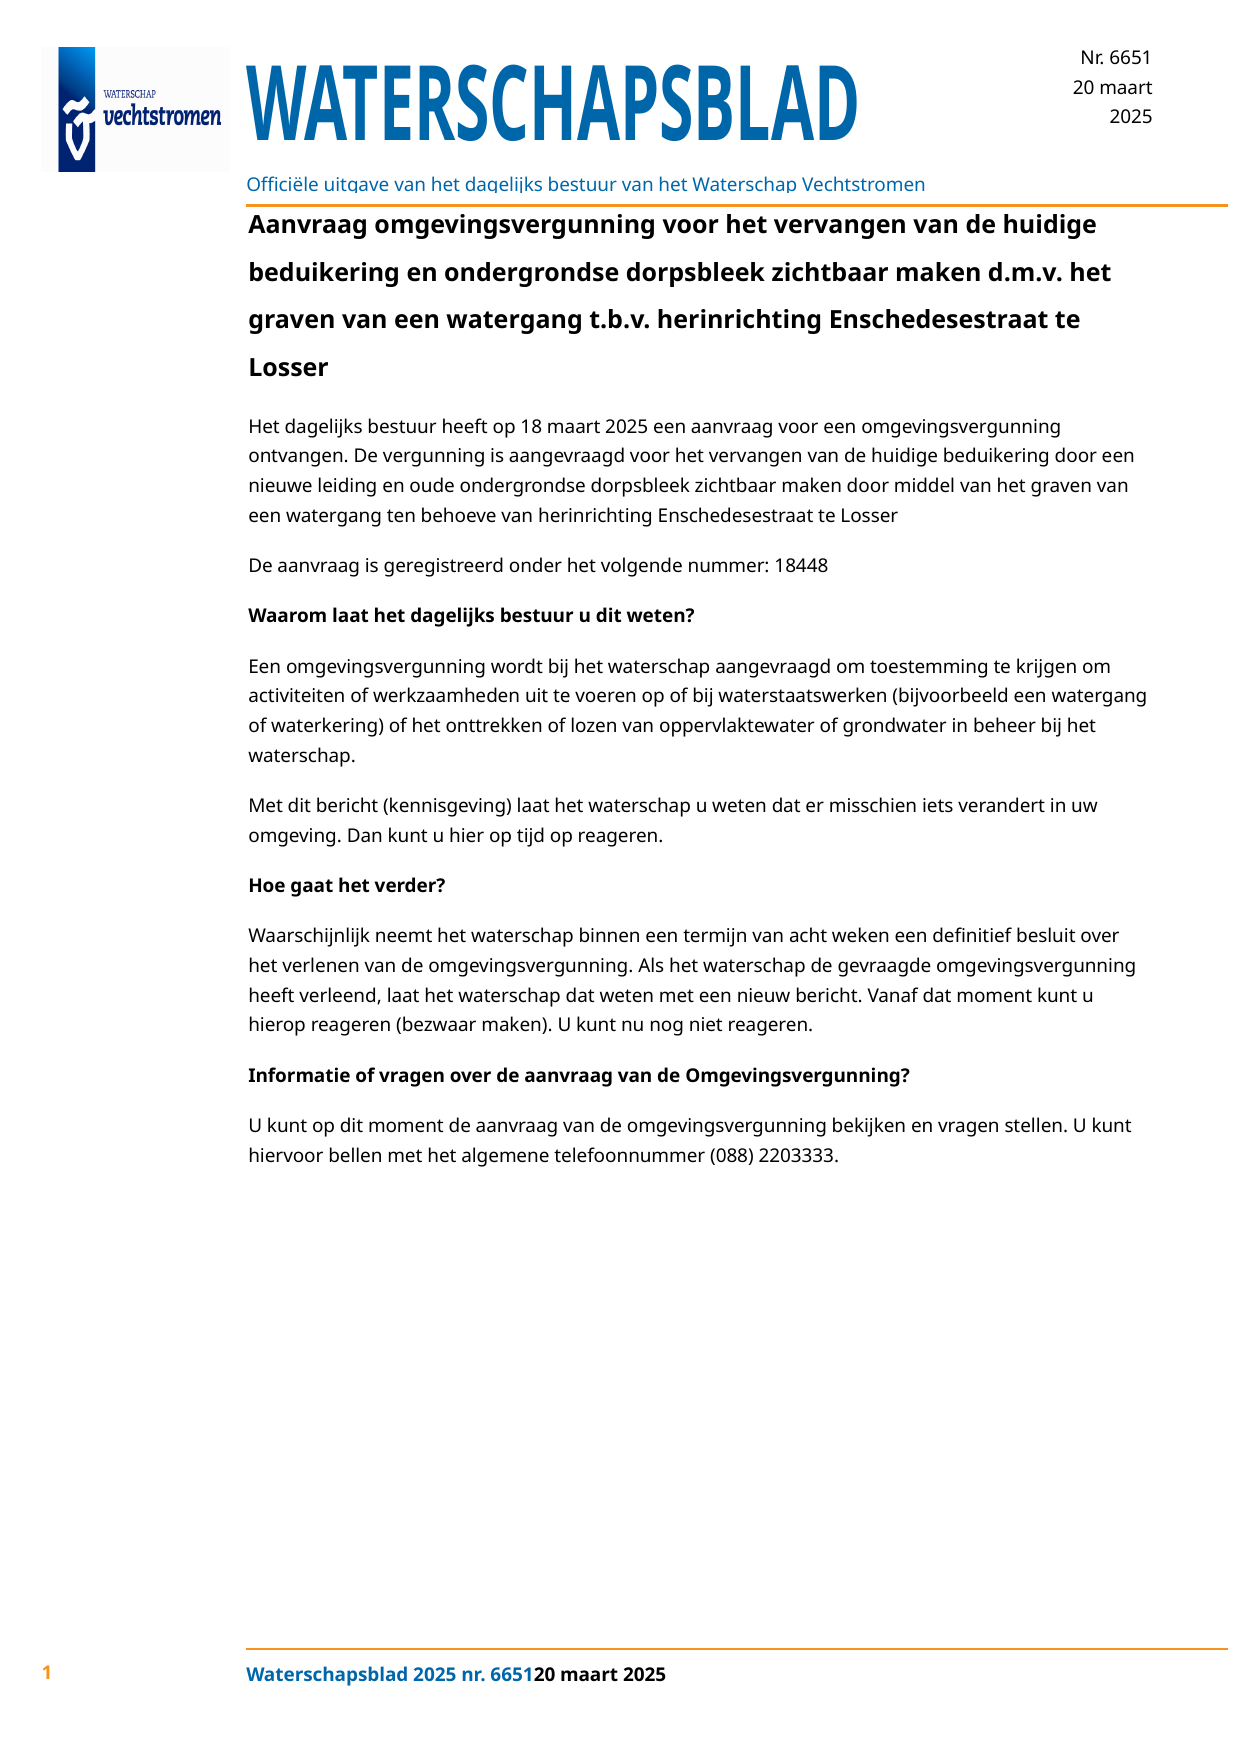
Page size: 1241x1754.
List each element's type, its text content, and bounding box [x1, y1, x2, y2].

picture [41, 47, 231, 172]
text Aanvraag omgevingsvergunning voor het vervangen van de huidige beduikering en ondergrondse dorpsbleek zichtbaar maken d.m.v. het graven van een watergang t.b.v. herinrichting Enschedesestraat te Losser [248, 207, 1152, 384]
text Informatie of vragen over de aanvraag van de Omgevingsvergunning? [248, 1062, 1152, 1088]
text Hoe gaat het verder? [248, 872, 1152, 898]
text Waarschijnlijk neemt het waterschap binnen een termijn van acht weken een definitief besluit over het verlenen van de omgevingsvergunning. Als het waterschap de gevraagde omgevingsvergunning heeft verleend, laat het waterschap dat weten met een nieuw bericht. Vanaf dat moment kunt u hierop reageren (bezwaar maken). U kunt nu nog niet reageren. [248, 923, 1152, 1037]
text Met dit bericht (kennisgeving) laat het waterschap u weten dat er misschien iets verandert in uw omgeving. Dan kunt u hier op tijd op reageren. [248, 792, 1152, 848]
text De aanvraag is geregistreerd onder het volgende nummer: 18448 [248, 552, 1152, 578]
text Waarom laat het dagelijks bestuur u dit weten? [248, 603, 1152, 628]
text Het dagelijks bestuur heeft op 18 maart 2025 een aanvraag voor een omgevingsvergunning ontvangen. De vergunning is aangevraagd voor het vervangen van de huidige beduikering door een nieuwe leiding en oude ondergrondse dorpsbleek zichtbaar maken door middel van het graven van een watergang ten behoeve van herinrichting Enschedesestraat te Losser [248, 413, 1152, 528]
text U kunt op dit moment de aanvraag van de omgevingsvergunning bekijken en vragen stellen. U kunt hiervoor bellen met het algemene telefoonnummer (088) 2203333. [248, 1112, 1152, 1168]
text Een omgevingsvergunning wordt bij het waterschap aangevraagd om toestemming te krijgen om activiteiten of werkzaamheden uit te voeren op of bij waterstaatswerken (bijvoorbeeld een watergang of waterkering) of het onttrekken of lozen van oppervlaktewater of grondwater in beheer bij het waterschap. [248, 653, 1152, 768]
